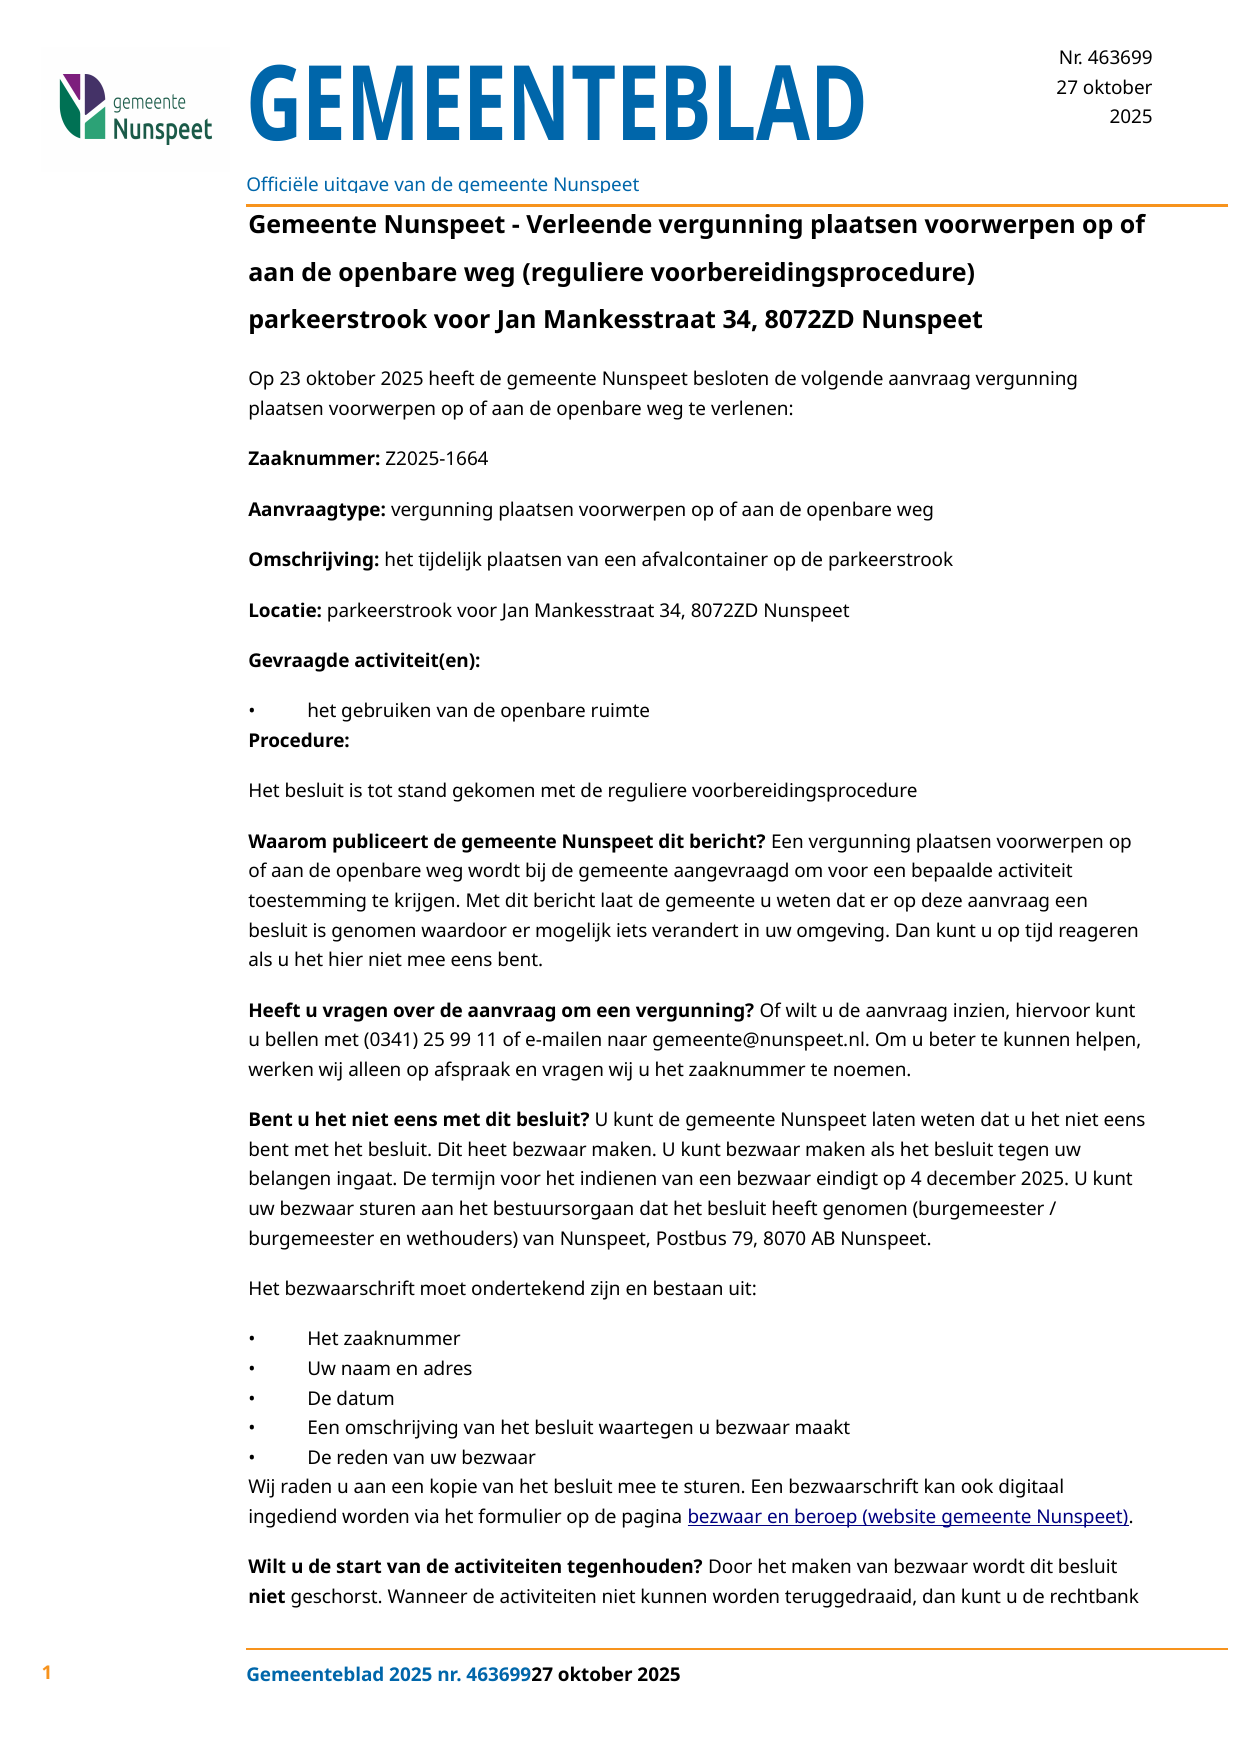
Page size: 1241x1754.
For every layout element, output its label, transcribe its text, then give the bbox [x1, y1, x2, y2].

text Het bezwaarschrift moet ondertekend zijn en bestaan uit: [248, 1275, 1152, 1301]
text Procedure: [248, 727, 1152, 753]
text Waarom publiceert de gemeente Nunspeet dit bericht? Een vergunning plaatsen voorwerpen op of aan de openbare weg wordt bij de gemeente aangevraagd om voor een bepaalde activiteit toestemming te krijgen. Met dit bericht laat de gemeente u weten dat er op deze aanvraag een besluit is genomen waardoor er mogelijk iets verandert in uw omgeving. Dan kunt u op tijd reageren als u het hier niet mee eens bent. [248, 828, 1152, 972]
text Heeft u vragen over de aanvraag om een vergunning? Of wilt u de aanvraag inzien, hiervoor kunt u bellen met (0341) 25 99 11 of e-mailen naar gemeente@nunspeet.nl. Om u beter te kunnen helpen, werken wij alleen op afspraak en vragen wij u het zaaknummer te noemen. [248, 997, 1152, 1082]
text Zaaknummer: Z2025-1664 [248, 446, 1152, 471]
text Omschrijving: het tijdelijk plaatsen van een afvalcontainer op de parkeerstrook [248, 546, 1152, 572]
text Bent u het niet eens met dit besluit? U kunt de gemeente Nunspeet laten weten dat u het niet eens bent met het besluit. Dit heet bezwaar maken. U kunt bezwaar maken als het besluit tegen uw belangen ingaat. De termijn voor het indienen van een bezwaar eindigt op 4 december 2025. U kunt uw bezwaar sturen aan het bestuursorgaan dat het besluit heeft genomen (burgemeester / burgemeester en wethouders) van Nunspeet, Postbus 79, 8070 AB Nunspeet. [248, 1106, 1152, 1250]
list Het zaaknummer [248, 1326, 1152, 1351]
list het gebruiken van de openbare ruimte [248, 698, 1152, 723]
list Uw naam en adres [248, 1355, 1152, 1381]
picture [41, 47, 231, 172]
list Een omschrijving van het besluit waartegen u bezwaar maakt [248, 1414, 1152, 1440]
list De datum [248, 1385, 1152, 1410]
text Gemeente Nunspeet - Verleende vergunning plaatsen voorwerpen op of aan de openbare weg (reguliere voorbereidingsprocedure) parkeerstrook voor Jan Mankesstraat 34, 8072ZD Nunspeet [248, 207, 1152, 336]
text Op 23 oktober 2025 heeft de gemeente Nunspeet besloten de volgende aanvraag vergunning plaatsen voorwerpen op of aan de openbare weg te verlenen: [248, 366, 1152, 421]
list De reden van uw bezwaar [248, 1444, 1152, 1469]
text Wij raden u aan een kopie van het besluit mee te sturen. Een bezwaarschrift kan ook digitaal ingediend worden via het formulier op de pagina bezwaar en beroep (website gemeente Nunspeet). [248, 1473, 1152, 1529]
text Gevraagde activiteit(en): [248, 647, 1152, 673]
text Locatie: parkeerstrook voor Jan Mankesstraat 34, 8072ZD Nunspeet [248, 597, 1152, 622]
text Het besluit is tot stand gekomen met de reguliere voorbereidingsprocedure [248, 778, 1152, 803]
text Aanvraagtype: vergunning plaatsen voorwerpen op of aan de openbare weg [248, 496, 1152, 522]
text Wilt u de start van de activiteiten tegenhouden? Door het maken van bezwaar wordt dit besluit niet geschorst. Wanneer de activiteiten niet kunnen worden teruggedraaid, dan kunt u de rechtbank [248, 1553, 1152, 1609]
